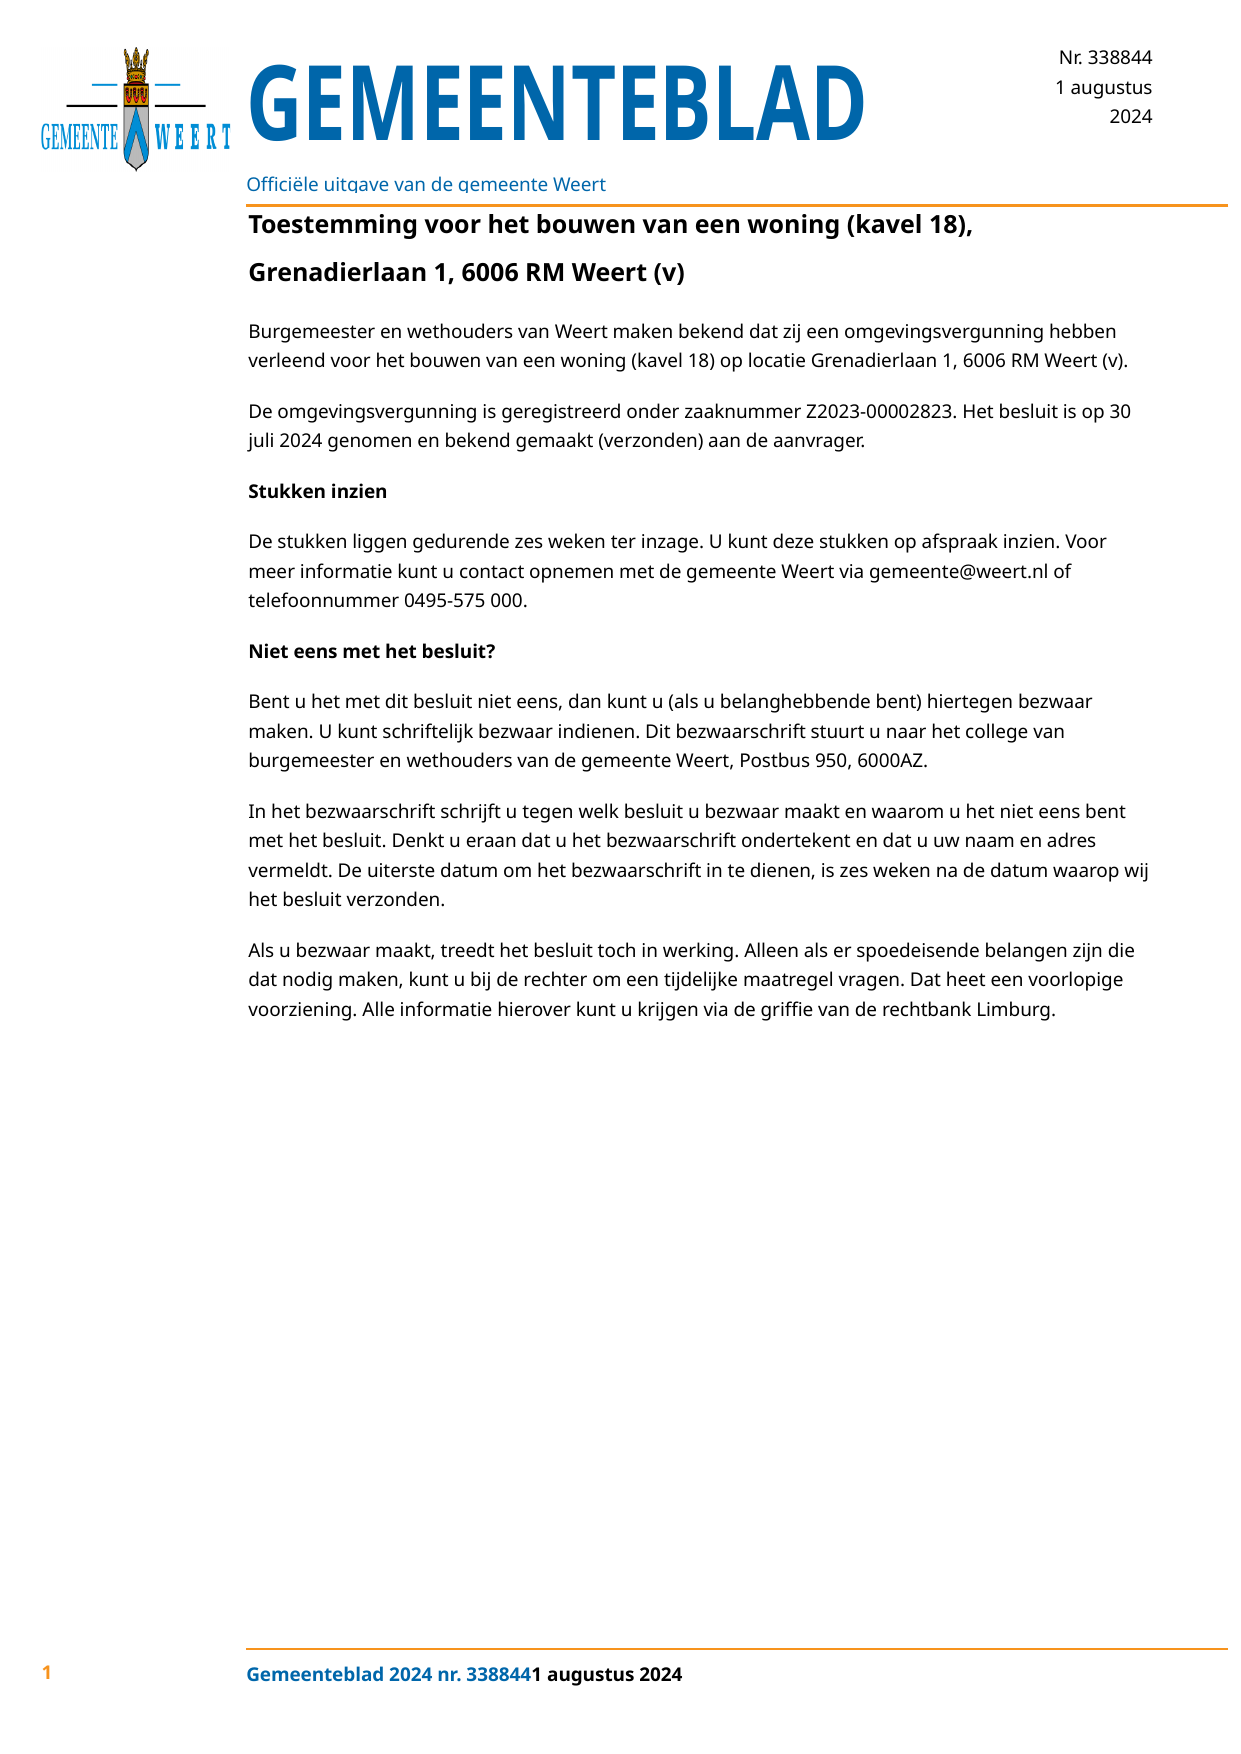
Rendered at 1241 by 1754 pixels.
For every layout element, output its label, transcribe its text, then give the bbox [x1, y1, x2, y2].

text Toestemming voor het bouwen van een woning (kavel 18), Grenadierlaan 1, 6006 RM Weert (v) [248, 207, 1152, 288]
text Burgemeester en wethouders van Weert maken bekend dat zij een omgevingsvergunning hebben verleend voor het bouwen van een woning (kavel 18) op locatie Grenadierlaan 1, 6006 RM Weert (v). [248, 318, 1152, 373]
picture [41, 47, 231, 172]
text Als u bezwaar maakt, treedt het besluit toch in werking. Alleen als er spoedeisende belangen zijn die dat nodig maken, kunt u bij de rechter om een tijdelijke maatregel vragen. Dat heet een voorlopige voorziening. Alle informatie hierover kunt u krijgen via de griffie van de rechtbank Limburg. [248, 937, 1152, 1022]
text De omgevingsvergunning is geregistreerd onder zaaknummer Z2023-00002823. Het besluit is op 30 juli 2024 genomen en bekend gemaakt (verzonden) aan de aanvrager. [248, 398, 1152, 453]
text In het bezwaarschrift schrijft u tegen welk besluit u bezwaar maakt en waarom u het niet eens bent met het besluit. Denkt u eraan dat u het bezwaarschrift ondertekent en dat u uw naam en adres vermeldt. De uiterste datum om het bezwaarschrift in te dienen, is zes weken na de datum waarop wij het besluit verzonden. [248, 798, 1152, 912]
text Stukken inzien [248, 478, 1152, 504]
text Niet eens met het besluit? [248, 638, 1152, 664]
text Bent u het met dit besluit niet eens, dan kunt u (als u belanghebbende bent) hiertegen bezwaar maken. U kunt schriftelijk bezwaar indienen. Dit bezwaarschrift stuurt u naar het college van burgemeester en wethouders van de gemeente Weert, Postbus 950, 6000AZ. [248, 688, 1152, 773]
text De stukken liggen gedurende zes weken ter inzage. U kunt deze stukken op afspraak inzien. Voor meer informatie kunt u contact opnemen met de gemeente Weert via gemeente@weert.nl of telefoonnummer 0495-575 000. [248, 528, 1152, 613]
